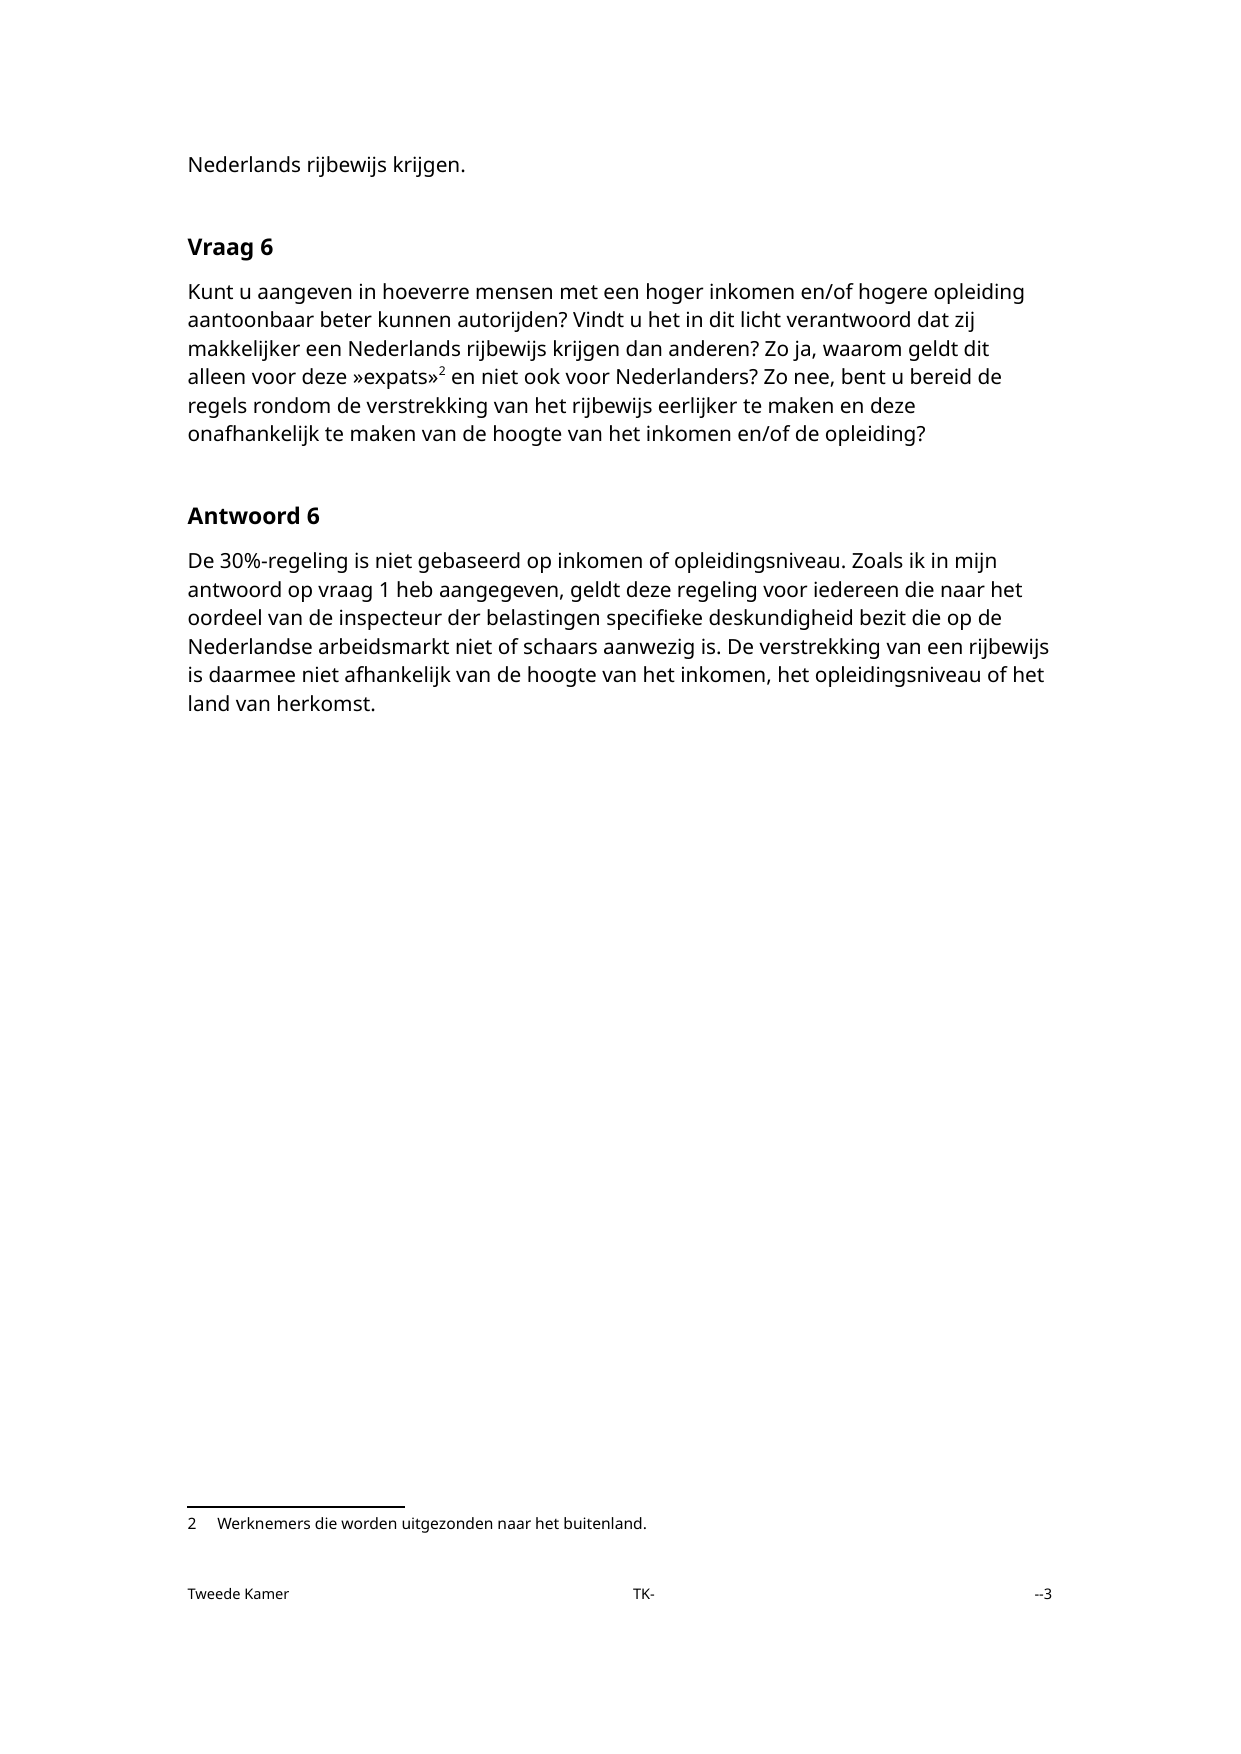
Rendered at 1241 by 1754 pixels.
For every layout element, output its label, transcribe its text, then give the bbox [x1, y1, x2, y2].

subtitle Vraag 6 [187, 231, 1053, 262]
text Nederlands rijbewijs krijgen. [187, 150, 1053, 178]
text De 30%-regeling is niet gebaseerd op inkomen of opleidingsniveau. Zoals ik in mijn antwoord op vraag 1 heb aangegeven, geldt deze regeling voor iedereen die naar het oordeel van de inspecteur der belastingen specifieke deskundigheid bezit die op de Nederlandse arbeidsmarkt niet of schaars aanwezig is. De verstrekking van een rijbewijs is daarmee niet afhankelijk van de hoogte van het inkomen, het opleidingsniveau of het land van herkomst. [187, 547, 1053, 717]
text Kunt u aangeven in hoeverre mensen met een hoger inkomen en/of hogere opleiding aantoonbaar beter kunnen autorijden? Vindt u het in dit licht verantwoord dat zij makkelijker een Nederlands rijbewijs krijgen dan anderen? Zo ja, waarom geldt dit alleen voor deze »expats» en niet ook voor Nederlanders? Zo nee, bent u bereid de regels rondom de verstrekking van het rijbewijs eerlijker te maken en deze onafhankelijk te maken van de hoogte van het inkomen en/of de opleiding? [187, 277, 1053, 448]
text Werknemers die worden uitgezonden naar het buitenland. [187, 1506, 1053, 1534]
subtitle Antwoord 6 [187, 500, 1053, 532]
